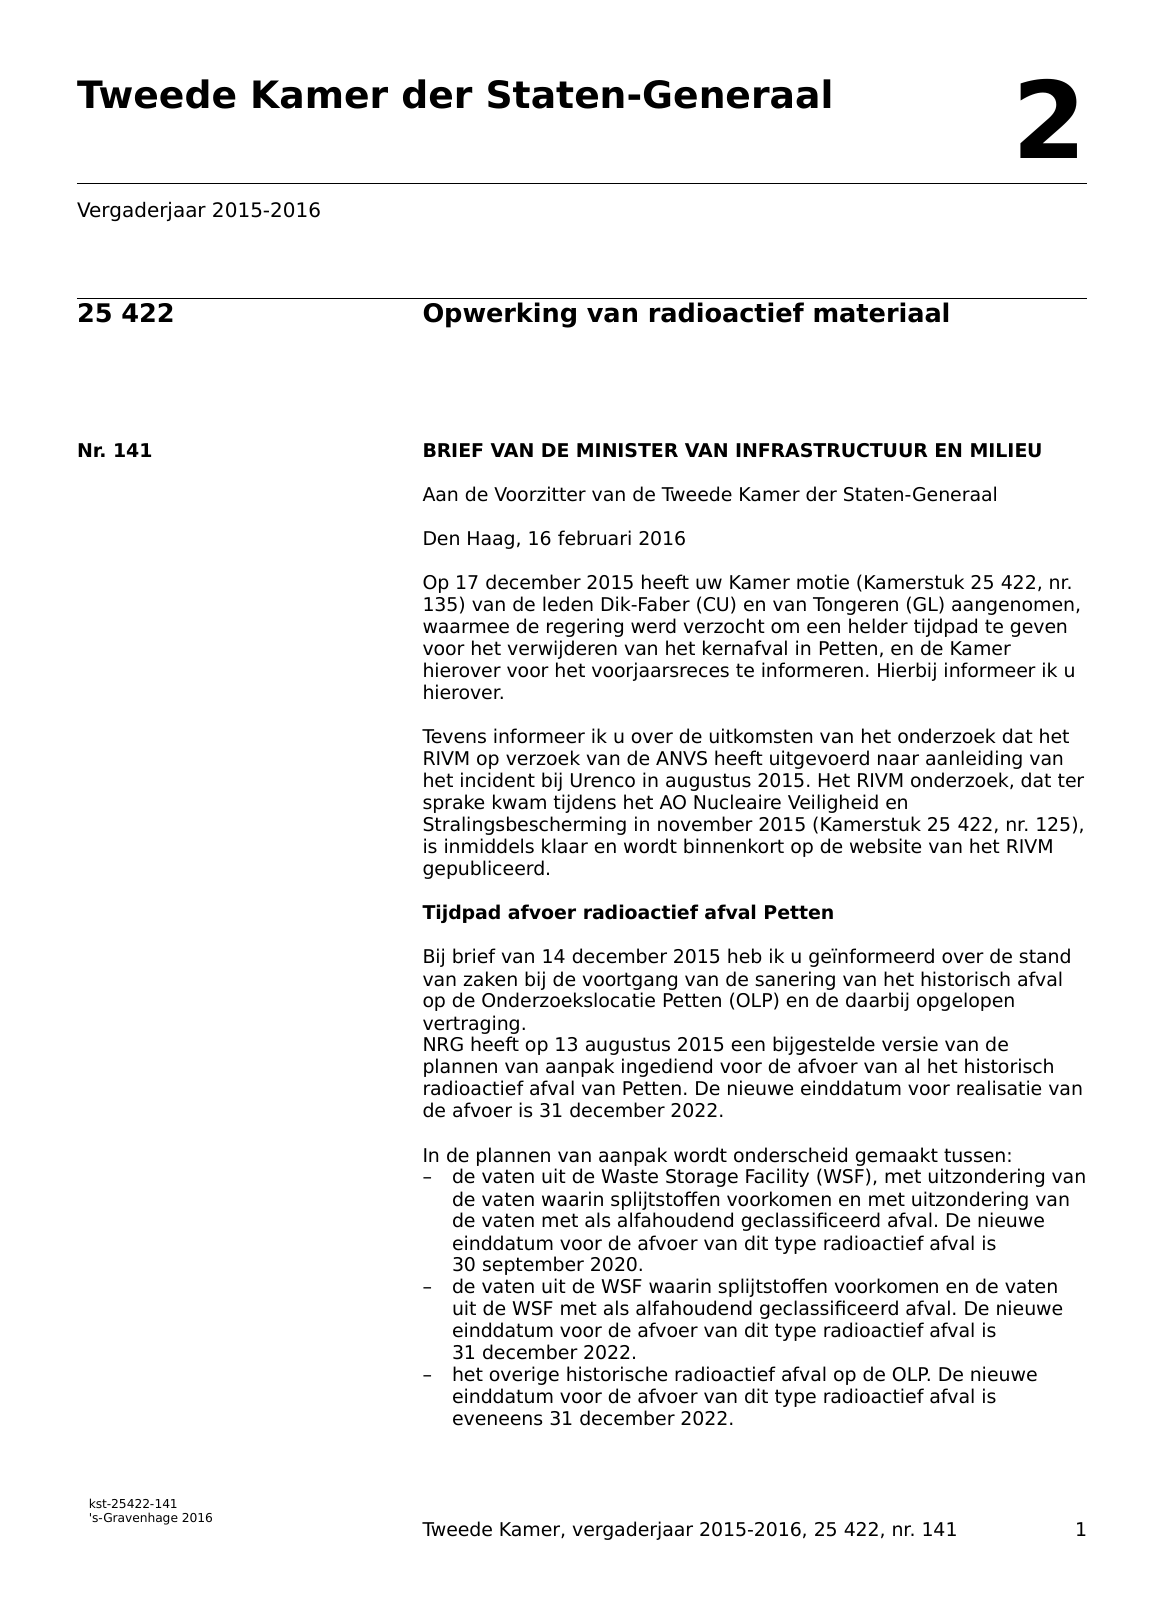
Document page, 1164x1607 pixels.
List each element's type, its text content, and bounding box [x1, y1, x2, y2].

text – het overige historische radioactief afval op de OLP. De nieuwe einddatum voor de afvoer van dit type radioactief afval is eveneens 31 december 2022. [422, 1364, 1087, 1430]
text Den Haag, 16 februari 2016 [422, 528, 1087, 550]
text – de vaten uit de Waste Storage Facility (WSF), met uitzondering van de vaten waarin splijtstoffen voorkomen en met uitzondering van de vaten met als alfahoudend geclassificeerd afval. De nieuwe einddatum voor de afvoer van dit type radioactief afval is 30 september 2020. [422, 1166, 1087, 1276]
table_cell Vergaderjaar 2015-2016 [77, 184, 1087, 298]
text kst-25422-141 [88, 1497, 323, 1511]
text – de vaten uit de WSF waarin splijtstoffen voorkomen en de vaten uit de WSF met als alfahoudend geclassificeerd afval. De nieuwe einddatum voor de afvoer van dit type radioactief afval is 31 december 2022. [422, 1276, 1087, 1364]
text NRG heeft op 13 augustus 2015 een bijgestelde versie van de plannen van aanpak ingediend voor de afvoer van al het historisch radioactief afval van Petten. De nieuwe einddatum voor realisatie van de afvoer is 31 december 2022. [422, 1034, 1087, 1122]
text In de plannen van aanpak wordt onderscheid gemaakt tussen: [422, 1144, 1087, 1166]
text Aan de Voorzitter van de Tweede Kamer der Staten-Generaal [422, 484, 1087, 506]
table_header 2 [886, 59, 1087, 183]
table_header Tweede Kamer der Staten-Generaal [77, 59, 886, 183]
text Tevens informeer ik u over de uitkomsten van het onderzoek dat het RIVM op verzoek van de ANVS heeft uitgevoerd naar aanleiding van het incident bij Urenco in augustus 2015. Het RIVM onderzoek, dat ter sprake kwam tijdens het AO Nucleaire Veiligheid en Stralingsbescherming in november 2015 (Kamerstuk 25 422, nr. 125), is inmiddels klaar en wordt binnenkort op de website van het RIVM gepubliceerd. [422, 726, 1087, 880]
subtitle Tijdpad afvoer radioactief afval Petten [422, 902, 1087, 924]
subtitle 25 422 Opwerking van radioactief materiaal [77, 299, 1087, 329]
text 's-Gravenhage 2016 [88, 1511, 323, 1525]
subtitle Nr. 141 BRIEF VAN DE MINISTER VAN INFRASTRUCTUUR EN MILIEU [77, 440, 1087, 462]
text Bij brief van 14 december 2015 heb ik u geïnformeerd over de stand van zaken bij de voortgang van de sanering van het historisch afval op de Onderzoekslocatie Petten (OLP) en de daarbij opgelopen vertraging. [422, 946, 1087, 1034]
text Op 17 december 2015 heeft uw Kamer motie (Kamerstuk 25 422, nr. 135) van de leden Dik-Faber (CU) en van Tongeren (GL) aangenomen, waarmee de regering werd verzocht om een helder tijdpad te geven voor het verwijderen van het kernafval in Petten, en de Kamer hierover voor het voorjaarsreces te informeren. Hierbij informeer ik u hierover. [422, 572, 1087, 704]
